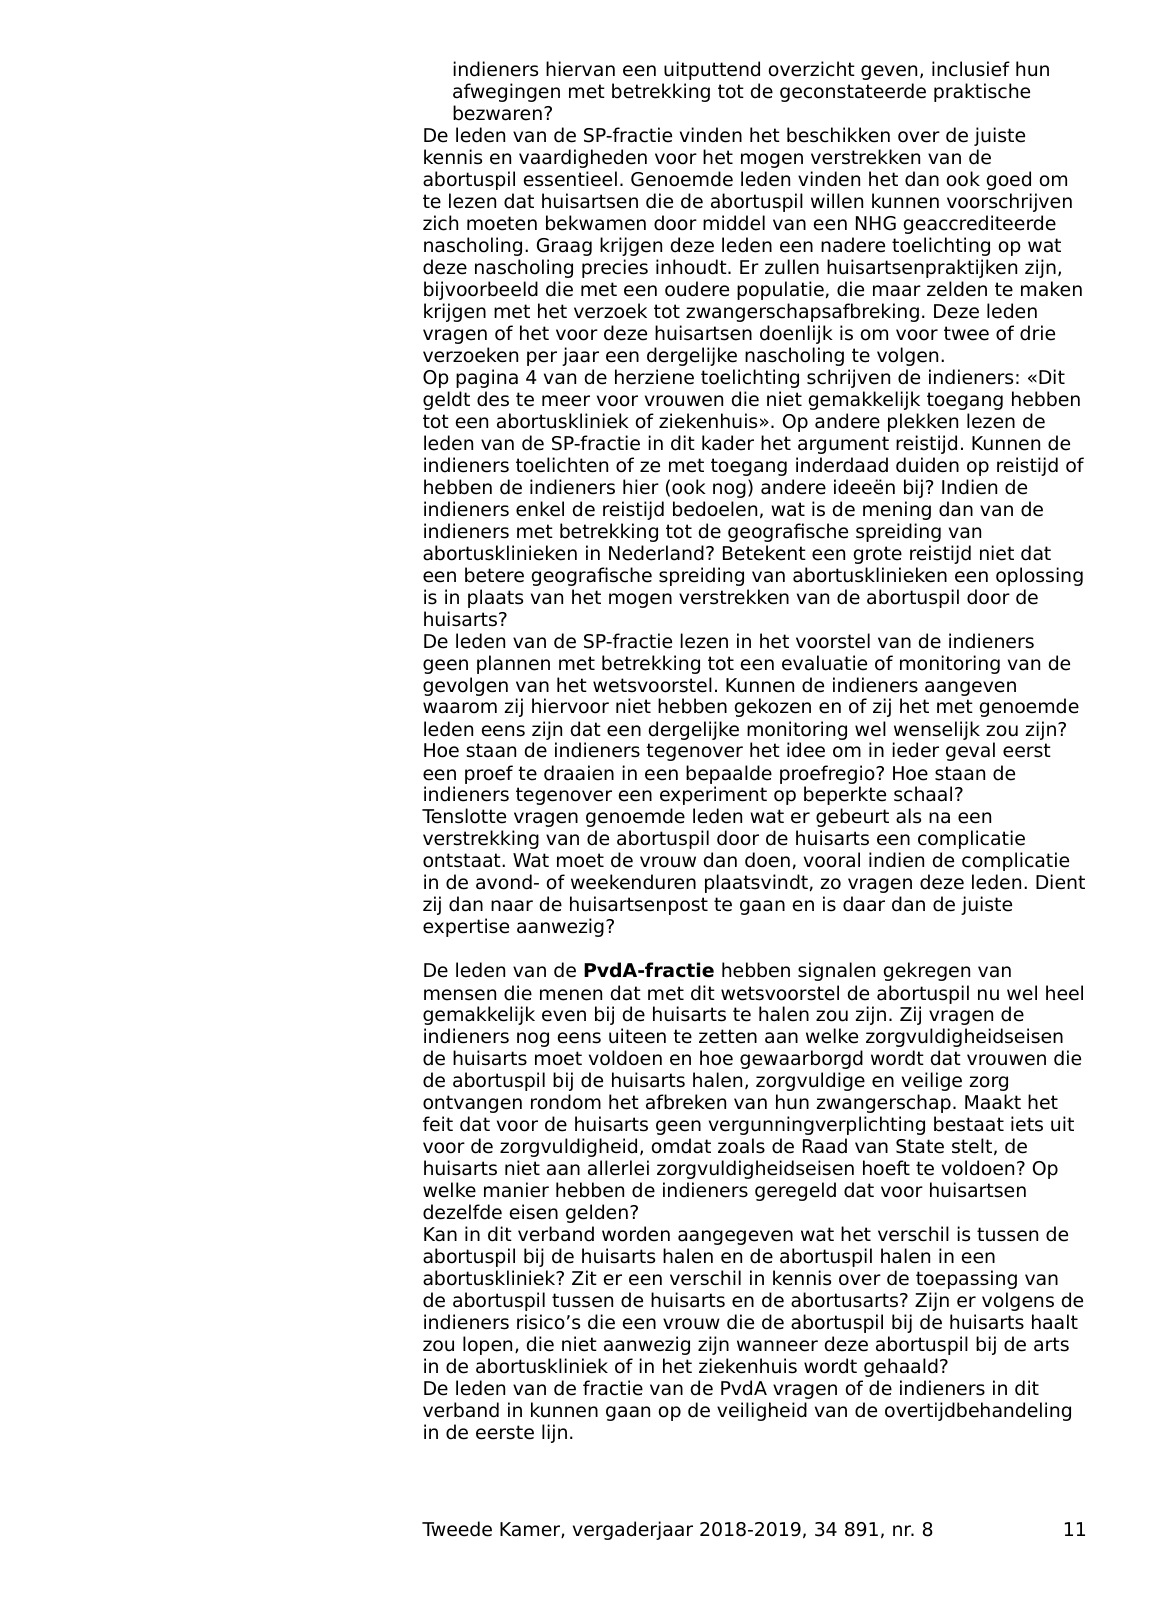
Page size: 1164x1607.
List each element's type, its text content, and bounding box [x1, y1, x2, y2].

text De leden van de SP-fractie lezen in het voorstel van de indieners geen plannen met betrekking tot een evaluatie of monitoring van de gevolgen van het wetsvoorstel. Kunnen de indieners aangeven waarom zij hiervoor niet hebben gekozen en of zij het met genoemde leden eens zijn dat een dergelijke monitoring wel wenselijk zou zijn? Hoe staan de indieners tegenover het idee om in ieder geval eerst een proef te draaien in een bepaalde proefregio? Hoe staan de indieners tegenover een experiment op beperkte schaal? [422, 631, 1087, 806]
text De leden van de PvdA-fractie hebben signalen gekregen van mensen die menen dat met dit wetsvoorstel de abortuspil nu wel heel gemakkelijk even bij de huisarts te halen zou zijn. Zij vragen de indieners nog eens uiteen te zetten aan welke zorgvuldigheidseisen de huisarts moet voldoen en hoe gewaarborgd wordt dat vrouwen die de abortuspil bij de huisarts halen, zorgvuldige en veilige zorg ontvangen rondom het afbreken van hun zwangerschap. Maakt het feit dat voor de huisarts geen vergunningverplichting bestaat iets uit voor de zorgvuldigheid, omdat zoals de Raad van State stelt, de huisarts niet aan allerlei zorgvuldigheidseisen hoeft te voldoen? Op welke manier hebben de indieners geregeld dat voor huisartsen dezelfde eisen gelden? [422, 960, 1087, 1224]
text Kan in dit verband worden aangegeven wat het verschil is tussen de abortuspil bij de huisarts halen en de abortuspil halen in een abortuskliniek? Zit er een verschil in kennis over de toepassing van de abortuspil tussen de huisarts en de abortusarts? Zijn er volgens de indieners risico’s die een vrouw die de abortuspil bij de huisarts haalt zou lopen, die niet aanwezig zijn wanneer deze abortuspil bij de arts in de abortuskliniek of in het ziekenhuis wordt gehaald? [422, 1224, 1087, 1378]
text indieners hiervan een uitputtend overzicht geven, inclusief hun afwegingen met betrekking tot de geconstateerde praktische bezwaren? [452, 59, 1087, 125]
text De leden van de SP-fractie vinden het beschikken over de juiste kennis en vaardigheden voor het mogen verstrekken van de abortuspil essentieel. Genoemde leden vinden het dan ook goed om te lezen dat huisartsen die de abortuspil willen kunnen voorschrijven zich moeten bekwamen door middel van een NHG geaccrediteerde nascholing. Graag krijgen deze leden een nadere toelichting op wat deze nascholing precies inhoudt. Er zullen huisartsenpraktijken zijn, bijvoorbeeld die met een oudere populatie, die maar zelden te maken krijgen met het verzoek tot zwangerschapsafbreking. Deze leden vragen of het voor deze huisartsen doenlijk is om voor twee of drie verzoeken per jaar een dergelijke nascholing te volgen. [422, 125, 1087, 367]
text Op pagina 4 van de herziene toelichting schrijven de indieners: «Dit geldt des te meer voor vrouwen die niet gemakkelijk toegang hebben tot een abortuskliniek of ziekenhuis». Op andere plekken lezen de leden van de SP-fractie in dit kader het argument reistijd. Kunnen de indieners toelichten of ze met toegang inderdaad duiden op reistijd of hebben de indieners hier (ook nog) andere ideeën bij? Indien de indieners enkel de reistijd bedoelen, wat is de mening dan van de indieners met betrekking tot de geografische spreiding van abortusklinieken in Nederland? Betekent een grote reistijd niet dat een betere geografische spreiding van abortusklinieken een oplossing is in plaats van het mogen verstrekken van de abortuspil door de huisarts? [422, 367, 1087, 631]
text Tenslotte vragen genoemde leden wat er gebeurt als na een verstrekking van de abortuspil door de huisarts een complicatie ontstaat. Wat moet de vrouw dan doen, vooral indien de complicatie in de avond- of weekenduren plaatsvindt, zo vragen deze leden. Dient zij dan naar de huisartsenpost te gaan en is daar dan de juiste expertise aanwezig? [422, 806, 1087, 938]
text De leden van de fractie van de PvdA vragen of de indieners in dit verband in kunnen gaan op de veiligheid van de overtijdbehandeling in de eerste lijn. [422, 1378, 1087, 1444]
